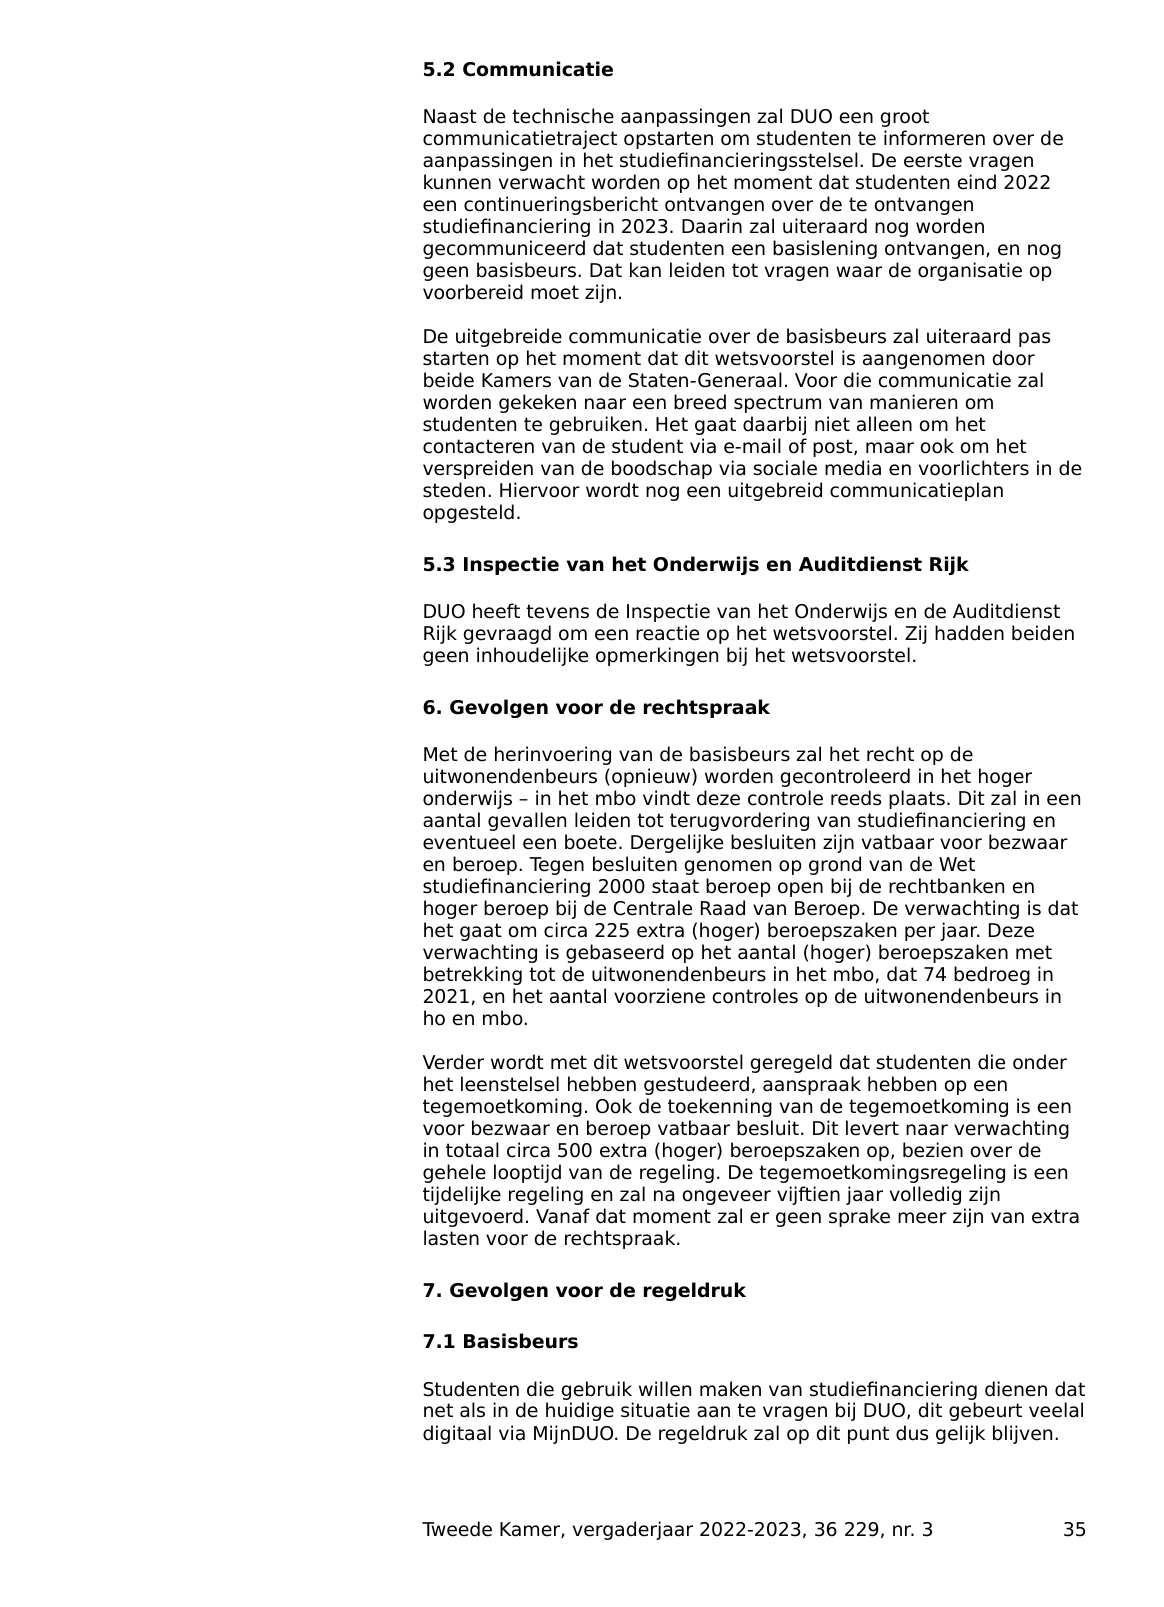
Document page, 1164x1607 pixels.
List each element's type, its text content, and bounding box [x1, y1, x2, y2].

subtitle 7. Gevolgen voor de regeldruk [422, 1279, 1087, 1301]
subtitle 5.3 Inspectie van het Onderwijs en Auditdienst Rijk [422, 554, 1087, 576]
subtitle 6. Gevolgen voor de rechtspraak [422, 697, 1087, 719]
text Verder wordt met dit wetsvoorstel geregeld dat studenten die onder het leenstelsel hebben gestudeerd, aanspraak hebben op een tegemoetkoming. Ook de toekenning van de tegemoetkoming is een voor bezwaar en beroep vatbaar besluit. Dit levert naar verwachting in totaal circa 500 extra (hoger) beroepszaken op, bezien over de gehele looptijd van de regeling. De tegemoetkomingsregeling is een tijdelijke regeling en zal na ongeveer vijftien jaar volledig zijn uitgevoerd. Vanaf dat moment zal er geen sprake meer zijn van extra lasten voor de rechtspraak. [422, 1052, 1087, 1249]
subtitle 7.1 Basisbeurs [422, 1331, 1087, 1353]
subtitle 5.2 Communicatie [422, 59, 1087, 81]
text Naast de technische aanpassingen zal DUO een groot communicatietraject opstarten om studenten te informeren over de aanpassingen in het studiefinancieringsstelsel. De eerste vragen kunnen verwacht worden op het moment dat studenten eind 2022 een continueringsbericht ontvangen over de te ontvangen studiefinanciering in 2023. Daarin zal uiteraard nog worden gecommuniceerd dat studenten een basislening ontvangen, en nog geen basisbeurs. Dat kan leiden tot vragen waar de organisatie op voorbereid moet zijn. [422, 106, 1087, 304]
text DUO heeft tevens de Inspectie van het Onderwijs en de Auditdienst Rijk gevraagd om een reactie op het wetsvoorstel. Zij hadden beiden geen inhoudelijke opmerkingen bij het wetsvoorstel. [422, 601, 1087, 667]
text Met de herinvoering van de basisbeurs zal het recht op de uitwonendenbeurs (opnieuw) worden gecontroleerd in het hoger onderwijs – in het mbo vindt deze controle reeds plaats. Dit zal in een aantal gevallen leiden tot terugvordering van studiefinanciering en eventueel een boete. Dergelijke besluiten zijn vatbaar voor bezwaar en beroep. Tegen besluiten genomen op grond van de Wet studiefinanciering 2000 staat beroep open bij de rechtbanken en hoger beroep bij de Centrale Raad van Beroep. De verwachting is dat het gaat om circa 225 extra (hoger) beroepszaken per jaar. Deze verwachting is gebaseerd op het aantal (hoger) beroepszaken met betrekking tot de uitwonendenbeurs in het mbo, dat 74 bedroeg in 2021, en het aantal voorziene controles op de uitwonendenbeurs in ho en mbo. [422, 744, 1087, 1029]
text De uitgebreide communicatie over de basisbeurs zal uiteraard pas starten op het moment dat dit wetsvoorstel is aangenomen door beide Kamers van de Staten-Generaal. Voor die communicatie zal worden gekeken naar een breed spectrum van manieren om studenten te gebruiken. Het gaat daarbij niet alleen om het contacteren van de student via e-mail of post, maar ook om het verspreiden van de boodschap via sociale media en voorlichters in de steden. Hiervoor wordt nog een uitgebreid communicatieplan opgesteld. [422, 326, 1087, 524]
text Studenten die gebruik willen maken van studiefinanciering dienen dat net als in de huidige situatie aan te vragen bij DUO, dit gebeurt veelal digitaal via MijnDUO. De regeldruk zal op dit punt dus gelijk blijven. [422, 1378, 1087, 1444]
